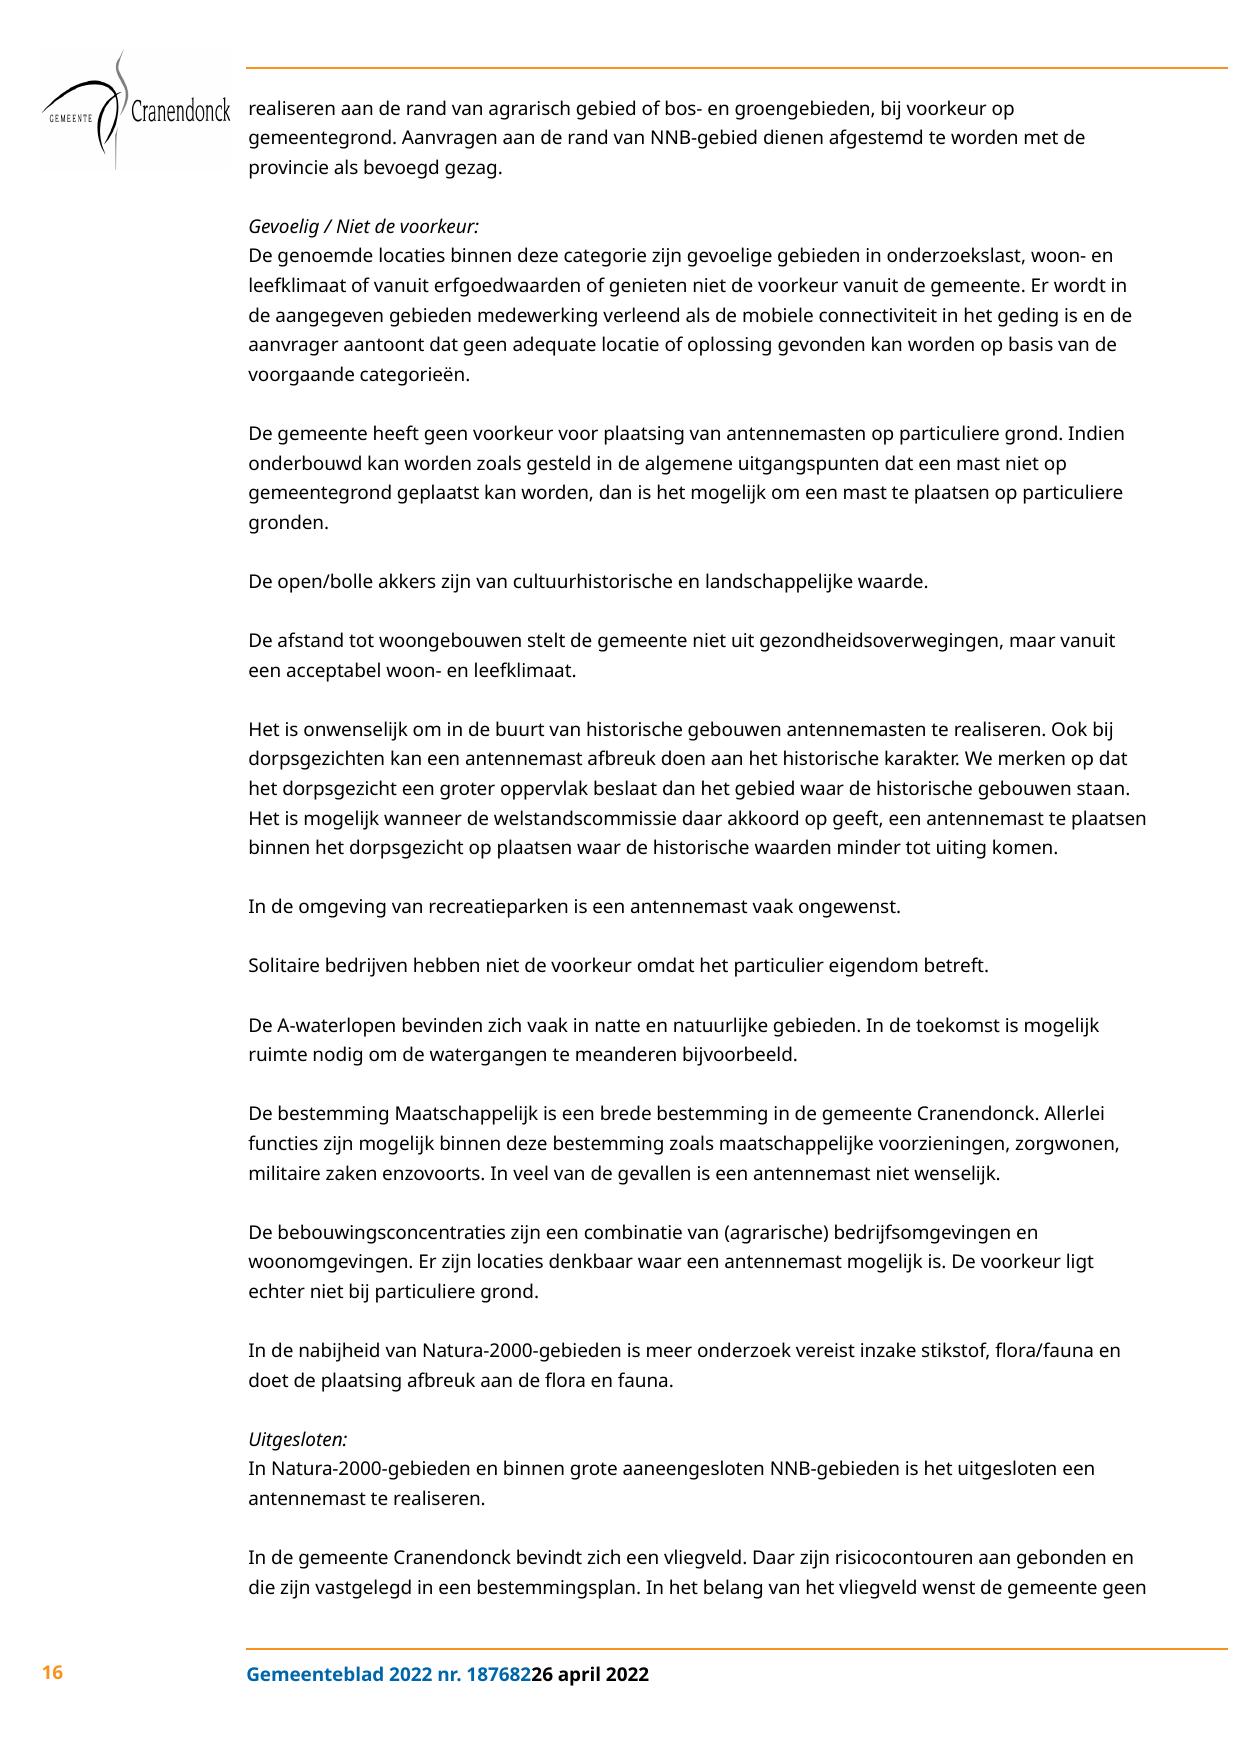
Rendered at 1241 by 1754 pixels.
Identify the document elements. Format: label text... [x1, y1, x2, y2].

text De open/bolle akkers zijn van cultuurhistorische en landschappelijke waarde. [248, 568, 1152, 594]
text Solitaire bedrijven hebben niet de voorkeur omdat het particulier eigendom betreft. [248, 953, 1152, 978]
text In de omgeving van recreatieparken is een antennemast vaak ongewenst. [248, 893, 1152, 919]
text De gemeente heeft geen voorkeur voor plaatsing van antennemasten op particuliere grond. Indien onderbouwd kan worden zoals gesteld in de algemene uitgangspunten dat een mast niet op gemeentegrond geplaatst kan worden, dan is het mogelijk om een mast te plaatsen op particuliere gronden. [248, 420, 1152, 535]
text In de nabijheid van Natura-2000-gebieden is meer onderzoek vereist inzake stikstof, flora/fauna en doet de plaatsing afbreuk aan de flora en fauna. [248, 1337, 1152, 1393]
text Gevoelig / Niet de voorkeur: [248, 213, 1152, 239]
text Uitgesloten: [248, 1426, 1152, 1452]
text In Natura-2000-gebieden en binnen grote aaneengesloten NNB-gebieden is het uitgesloten een antennemast te realiseren. [248, 1456, 1152, 1511]
text De bestemming Maatschappelijk is een brede bestemming in de gemeente Cranendonck. Allerlei functies zijn mogelijk binnen deze bestemming zoals maatschappelijke voorzieningen, zorgwonen, militaire zaken enzovoorts. In veel van de gevallen is een antennemast niet wenselijk. [248, 1101, 1152, 1186]
picture [41, 47, 231, 172]
text Het is onwenselijk om in de buurt van historische gebouwen antennemasten te realiseren. Ook bij dorpsgezichten kan een antennemast afbreuk doen aan het historische karakter. We merken op dat het dorpsgezicht een groter oppervlak beslaat dan het gebied waar de historische gebouwen staan. Het is mogelijk wanneer de welstandscommissie daar akkoord op geeft, een antennemast te plaatsen binnen het dorpsgezicht op plaatsen waar de historische waarden minder tot uiting komen. [248, 716, 1152, 860]
text De A-waterlopen bevinden zich vaak in natte en natuurlijke gebieden. In de toekomst is mogelijk ruimte nodig om de watergangen te meanderen bijvoorbeeld. [248, 1012, 1152, 1067]
text De afstand tot woongebouwen stelt de gemeente niet uit gezondheidsoverwegingen, maar vanuit een acceptabel woon- en leefklimaat. [248, 627, 1152, 683]
text realiseren aan de rand van agrarisch gebied of bos- en groengebieden, bij voorkeur op gemeentegrond. Aanvragen aan de rand van NNB-gebied dienen afgestemd te worden met de provincie als bevoegd gezag. [248, 95, 1152, 180]
text De genoemde locaties binnen deze categorie zijn gevoelige gebieden in onderzoekslast, woon- en leefklimaat of vanuit erfgoedwaarden of genieten niet de voorkeur vanuit de gemeente. Er wordt in de aangegeven gebieden medewerking verleend als de mobiele connectiviteit in het geding is en de aanvrager aantoont dat geen adequate locatie of oplossing gevonden kan worden op basis van de voorgaande categorieën. [248, 243, 1152, 387]
text De bebouwingsconcentraties zijn een combinatie van (agrarische) bedrijfsomgevingen en woonomgevingen. Er zijn locaties denkbaar waar een antennemast mogelijk is. De voorkeur ligt echter niet bij particuliere grond. [248, 1219, 1152, 1304]
text In de gemeente Cranendonck bevindt zich een vliegveld. Daar zijn risicocontouren aan gebonden en die zijn vastgelegd in een bestemmingsplan. In het belang van het vliegveld wenst de gemeente geen [248, 1544, 1152, 1600]
